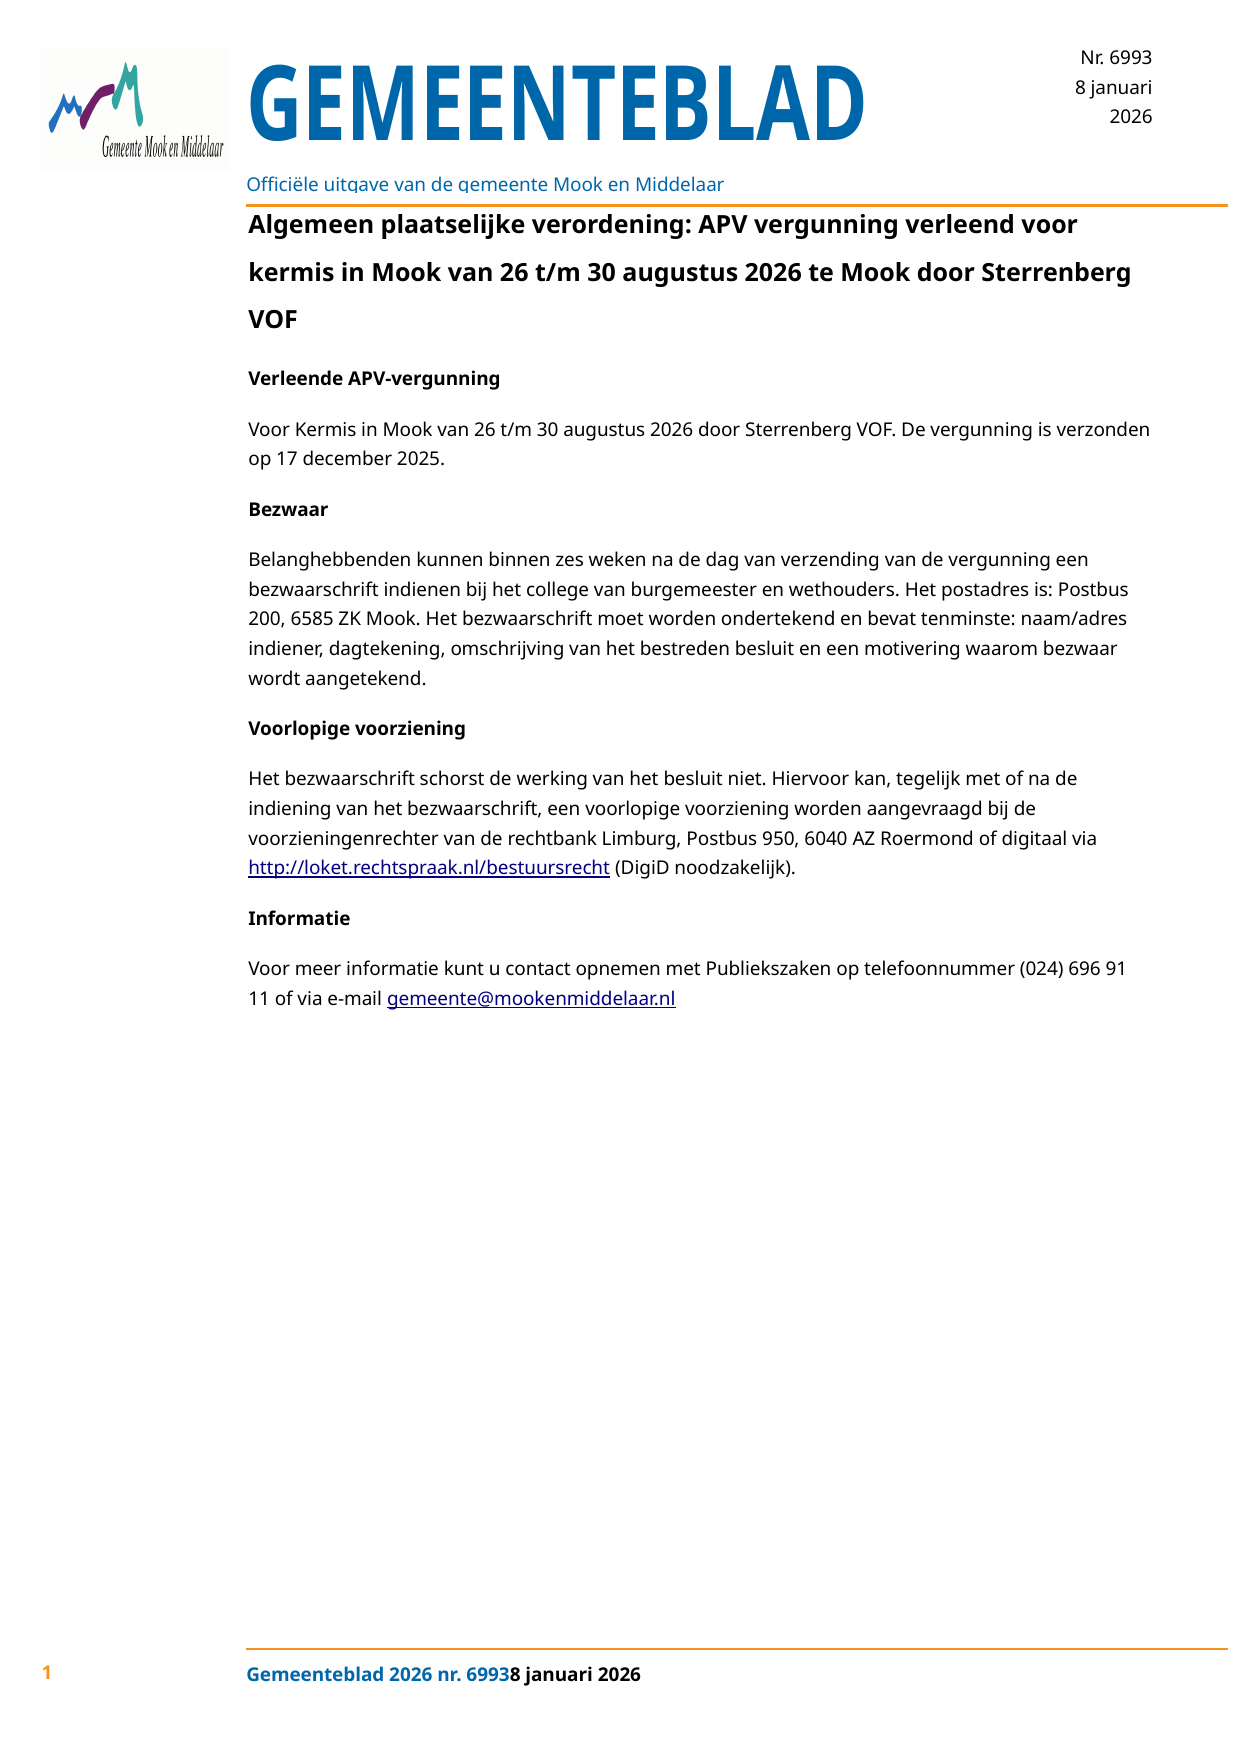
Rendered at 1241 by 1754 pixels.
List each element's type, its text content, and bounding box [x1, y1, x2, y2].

text Belanghebbenden kunnen binnen zes weken na de dag van verzending van de vergunning een bezwaarschrift indienen bij het college van burgemeester en wethouders. Het postadres is: Postbus 200, 6585 ZK Mook. Het bezwaarschrift moet worden ondertekend en bevat tenminste: naam/adres indiener, dagtekening, omschrijving van het bestreden besluit en een motivering waarom bezwaar wordt aangetekend. [248, 546, 1152, 690]
text Algemeen plaatselijke verordening: APV vergunning verleend voor kermis in Mook van 26 t/m 30 augustus 2026 te Mook door Sterrenberg VOF [248, 207, 1152, 336]
text Voorlopige voorziening [248, 715, 1152, 741]
text Voor meer informatie kunt u contact opnemen met Publiekszaken op telefoonnummer (024) 696 91 11 of via e-mail gemeente@mookenmiddelaar.nl [248, 955, 1152, 1010]
text Bezwaar [248, 496, 1152, 522]
text Het bezwaarschrift schorst de werking van het besluit niet. Hiervoor kan, tegelijk met of na de indiening van het bezwaarschrift, een voorlopige voorziening worden aangevraagd bij de voorzieningenrechter van de rechtbank Limburg, Postbus 950, 6040 AZ Roermond of digitaal via http://loket.rechtspraak.nl/bestuursrecht (DigiD noodzakelijk). [248, 766, 1152, 880]
text Verleende APV-vergunning [248, 366, 1152, 391]
picture [41, 47, 231, 172]
text Informatie [248, 905, 1152, 930]
text Voor Kermis in Mook van 26 t/m 30 augustus 2026 door Sterrenberg VOF. De vergunning is verzonden op 17 december 2025. [248, 416, 1152, 471]
